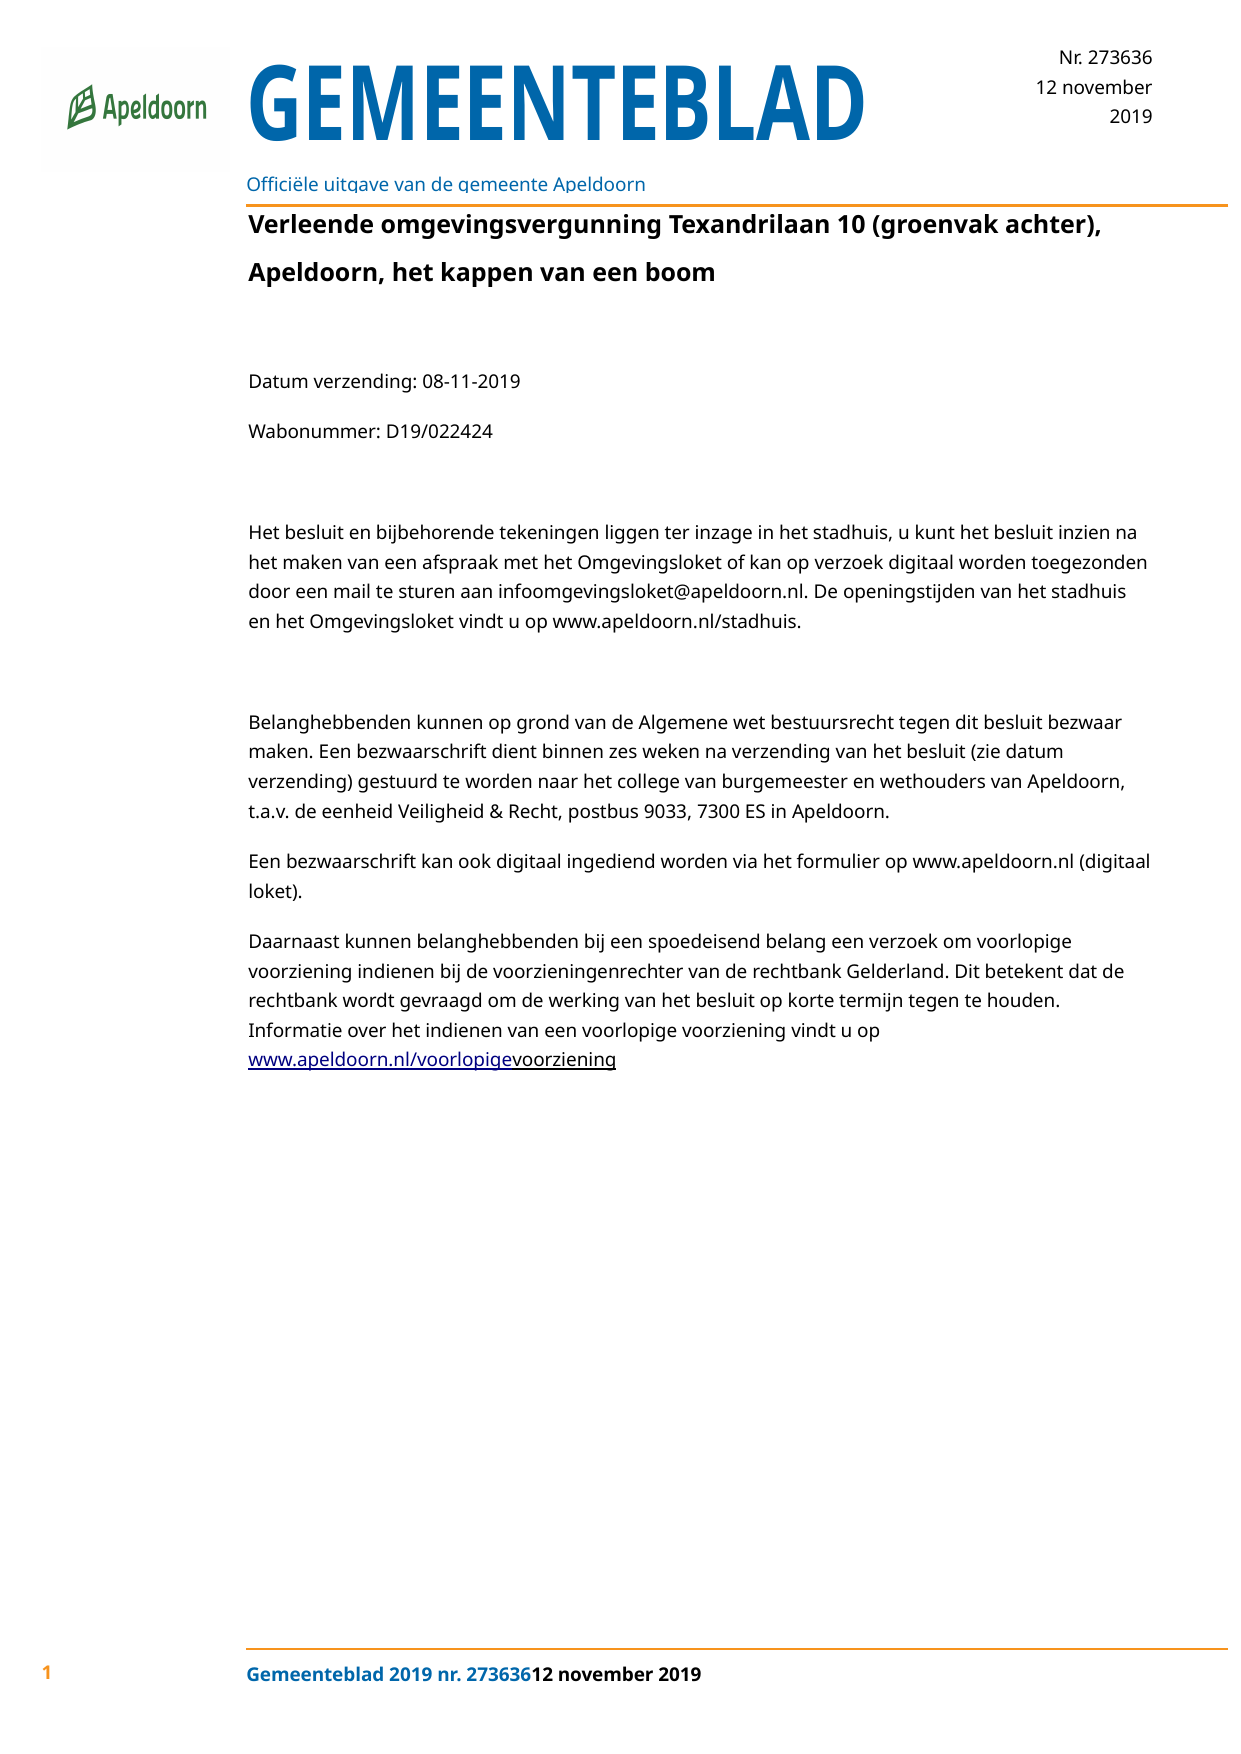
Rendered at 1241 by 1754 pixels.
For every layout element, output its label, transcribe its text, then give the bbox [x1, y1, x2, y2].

text Datum verzending: 08-11-2019 [248, 368, 1152, 394]
picture [41, 47, 231, 172]
text Verleende omgevingsvergunning Texandrilaan 10 (groenvak achter), Apeldoorn, het kappen van een boom [248, 207, 1152, 288]
text Belanghebbenden kunnen op grond van de Algemene wet bestuursrecht tegen dit besluit bezwaar maken. Een bezwaarschrift dient binnen zes weken na verzending van het besluit (zie datum verzending) gestuurd te worden naar het college van burgemeester en wethouders van Apeldoorn, t.a.v. de eenheid Veiligheid & Recht, postbus 9033, 7300 ES in Apeldoorn. [248, 709, 1152, 824]
text Daarnaast kunnen belanghebbenden bij een spoedeisend belang een verzoek om voorlopige voorziening indienen bij de voorzieningenrechter van de rechtbank Gelderland. Dit betekent dat de rechtbank wordt gevraagd om de werking van het besluit op korte termijn tegen te houden. Informatie over het indienen van een voorlopige voorziening vindt u op www.apeldoorn.nl/voorlopigevoorziening [248, 928, 1152, 1072]
text Een bezwaarschrift kan ook digitaal ingediend worden via het formulier op www.apeldoorn.nl (digitaal loket). [248, 848, 1152, 904]
text Het besluit en bijbehorende tekeningen liggen ter inzage in het stadhuis, u kunt het besluit inzien na het maken van een afspraak met het Omgevingsloket of kan op verzoek digitaal worden toegezonden door een mail te sturen aan infoomgevingsloket@apeldoorn.nl. De openingstijden van het stadhuis en het Omgevingsloket vindt u op www.apeldoorn.nl/stadhuis. [248, 519, 1152, 634]
text Wabonummer: D19/022424 [248, 419, 1152, 444]
